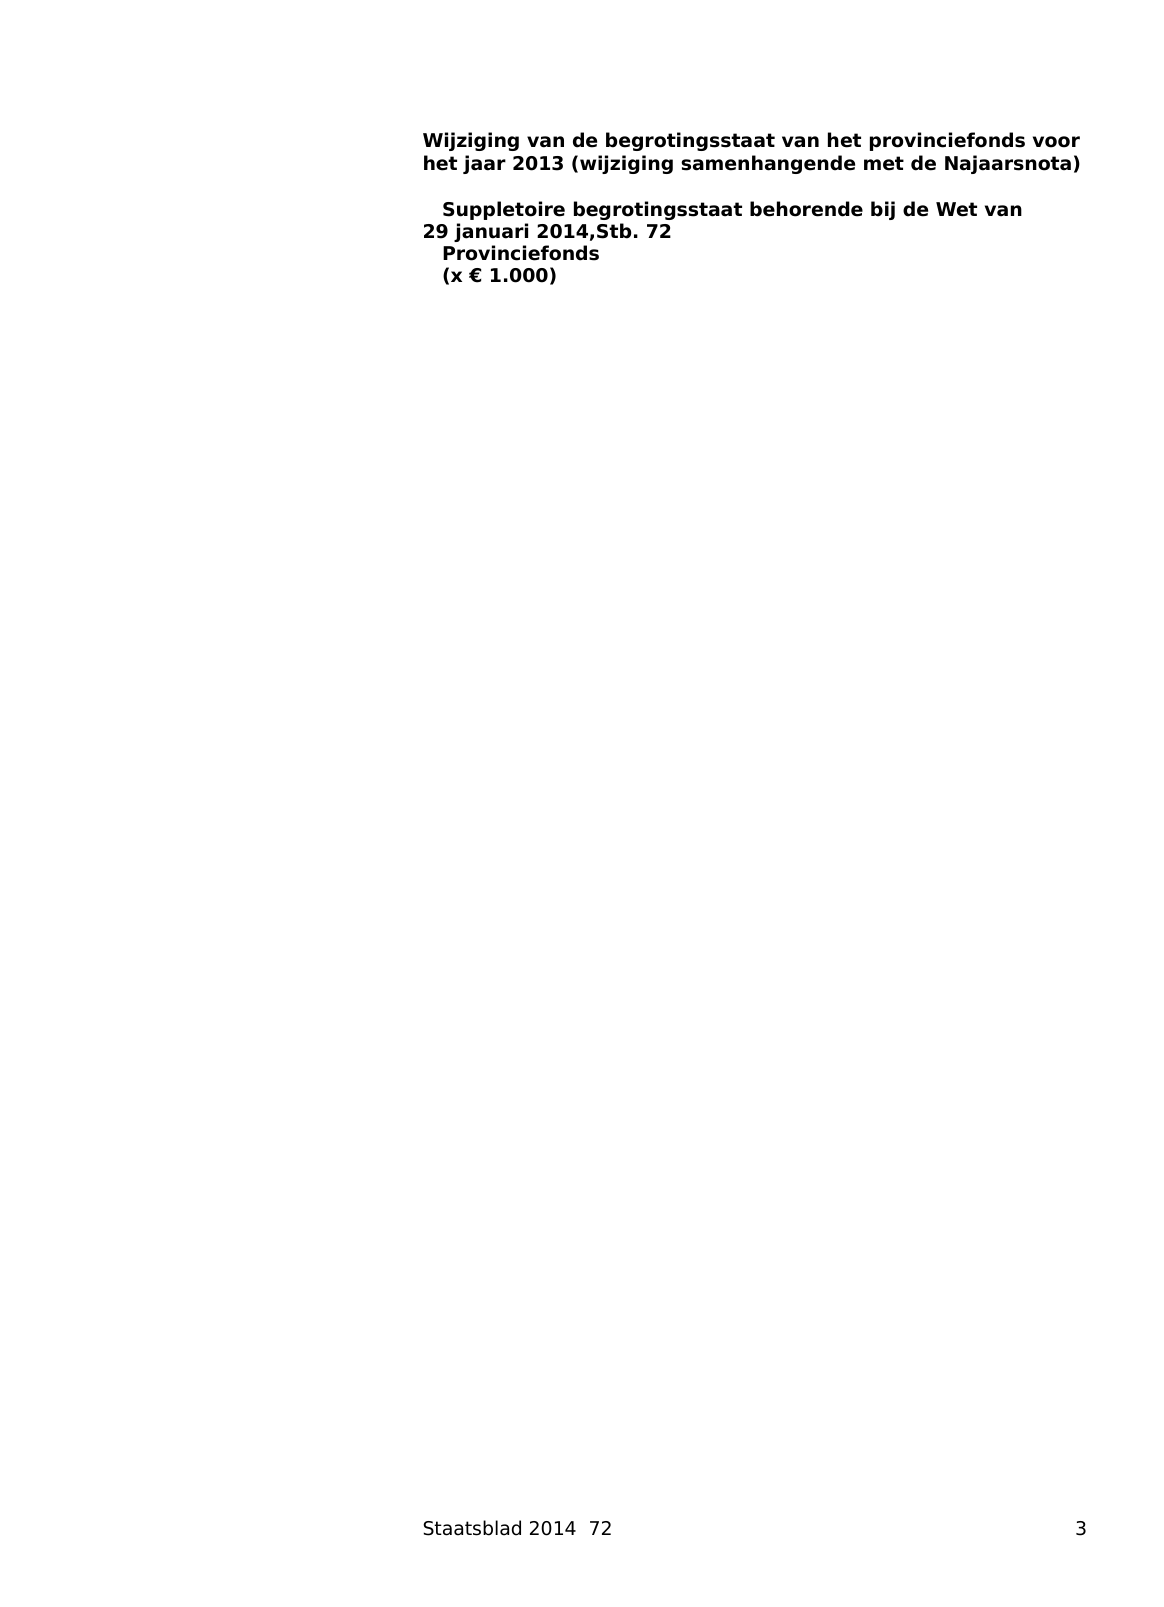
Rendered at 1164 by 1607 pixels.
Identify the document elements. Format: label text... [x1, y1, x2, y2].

text (x € 1.000) [422, 265, 1087, 287]
text Suppletoire begrotingsstaat behorende bij de Wet van 29 januari 2014,Stb. 72 [422, 199, 1087, 243]
subtitle Wijziging van de begrotingsstaat van het provinciefonds voor het jaar 2013 (wijziging samenhangende met de Najaarsnota) [422, 130, 1087, 174]
text Provinciefonds [422, 243, 1087, 265]
